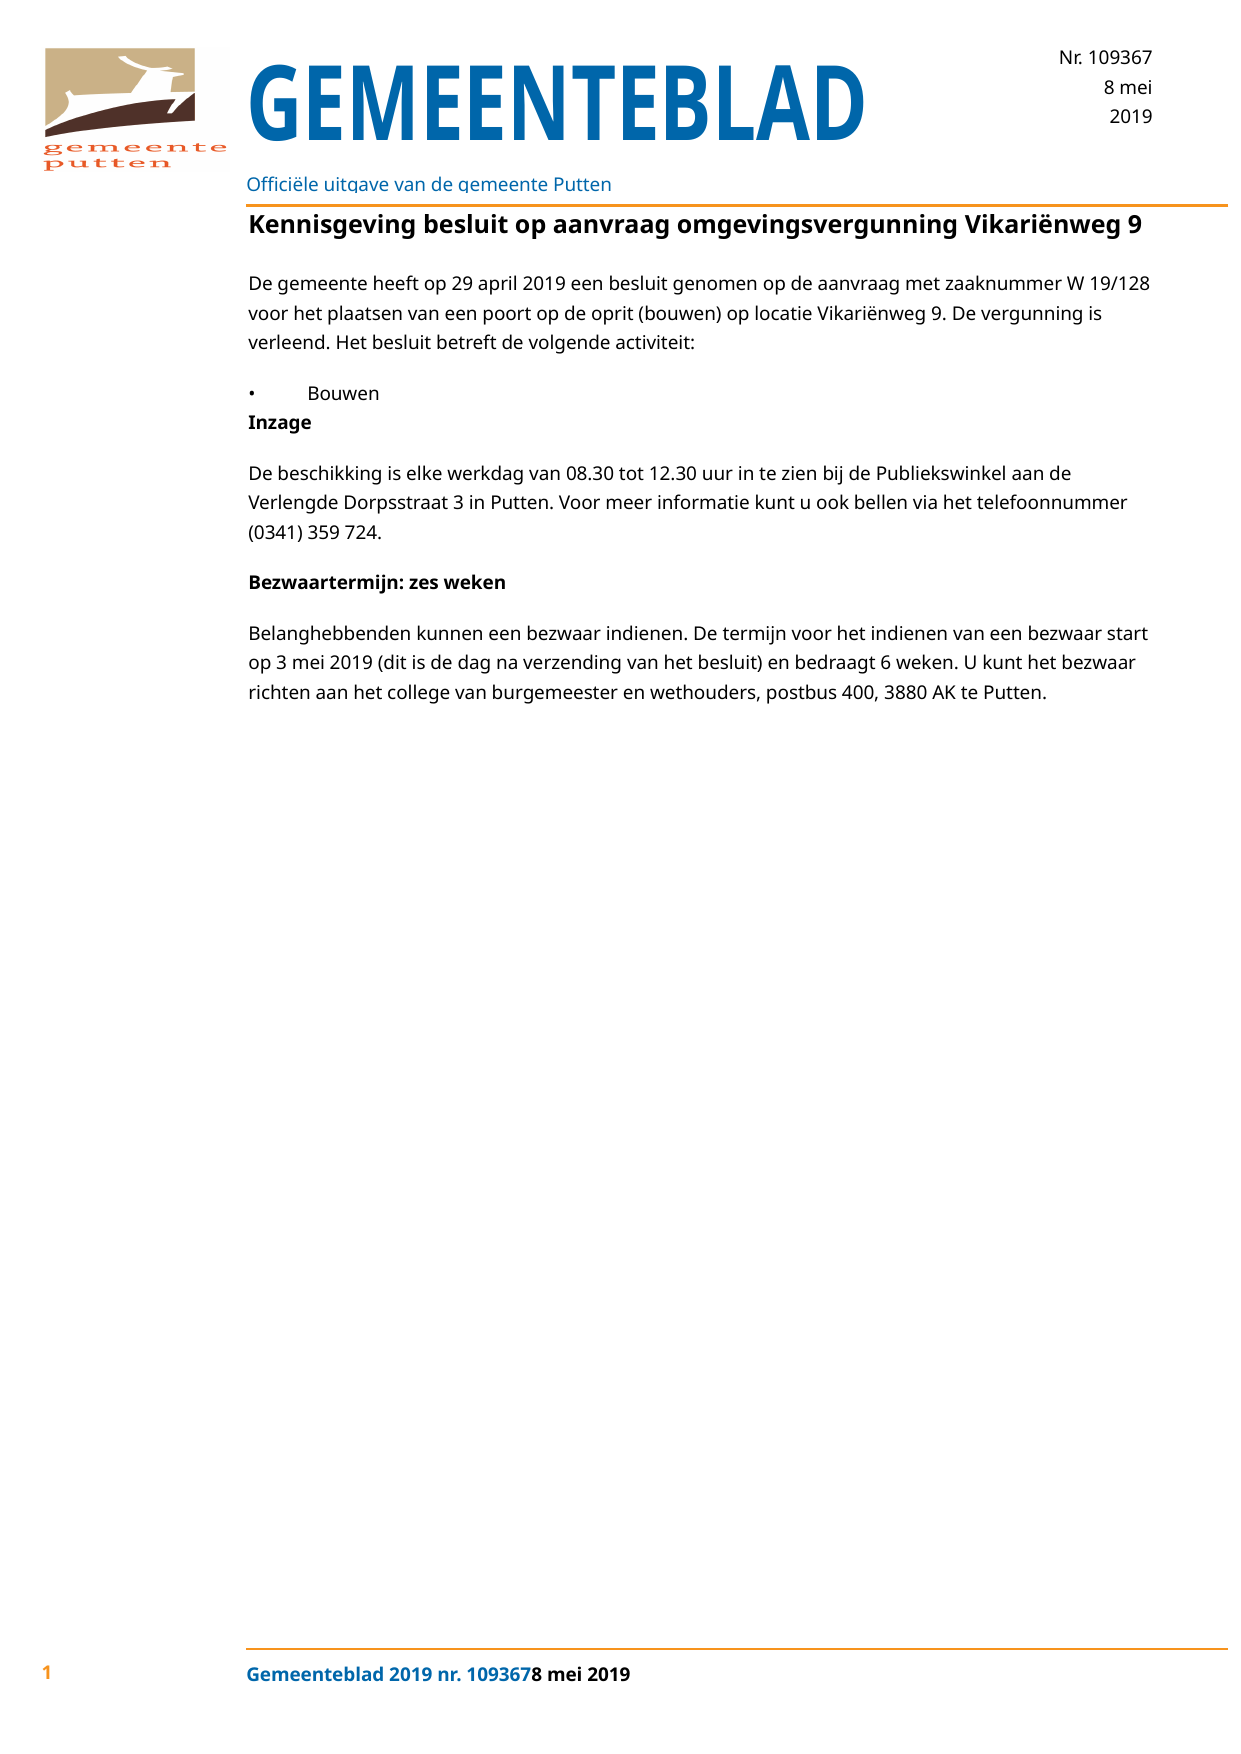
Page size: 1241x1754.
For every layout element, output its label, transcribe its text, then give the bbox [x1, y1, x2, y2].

picture [41, 47, 231, 172]
text Belanghebbenden kunnen een bezwaar indienen. De termijn voor het indienen van een bezwaar start op 3 mei 2019 (dit is de dag na verzending van het besluit) en bedraagt 6 weken. U kunt het bezwaar richten aan het college van burgemeester en wethouders, postbus 400, 3880 AK te Putten. [248, 620, 1152, 705]
text Kennisgeving besluit op aanvraag omgevingsvergunning Vikariënweg 9 [248, 207, 1152, 241]
text De beschikking is elke werkdag van 08.30 tot 12.30 uur in te zien bij de Publiekswinkel aan de Verlengde Dorpsstraat 3 in Putten. Voor meer informatie kunt u ook bellen via het telefoonnummer (0341) 359 724. [248, 460, 1152, 545]
text De gemeente heeft op 29 april 2019 een besluit genomen op de aanvraag met zaaknummer W 19/128 voor het plaatsen van een poort op de oprit (bouwen) op locatie Vikariënweg 9. De vergunning is verleend. Het besluit betreft de volgende activiteit: [248, 270, 1152, 355]
text Inzage [248, 409, 1152, 435]
text Bezwaartermijn: zes weken [248, 569, 1152, 595]
list Bouwen [248, 380, 1152, 406]
